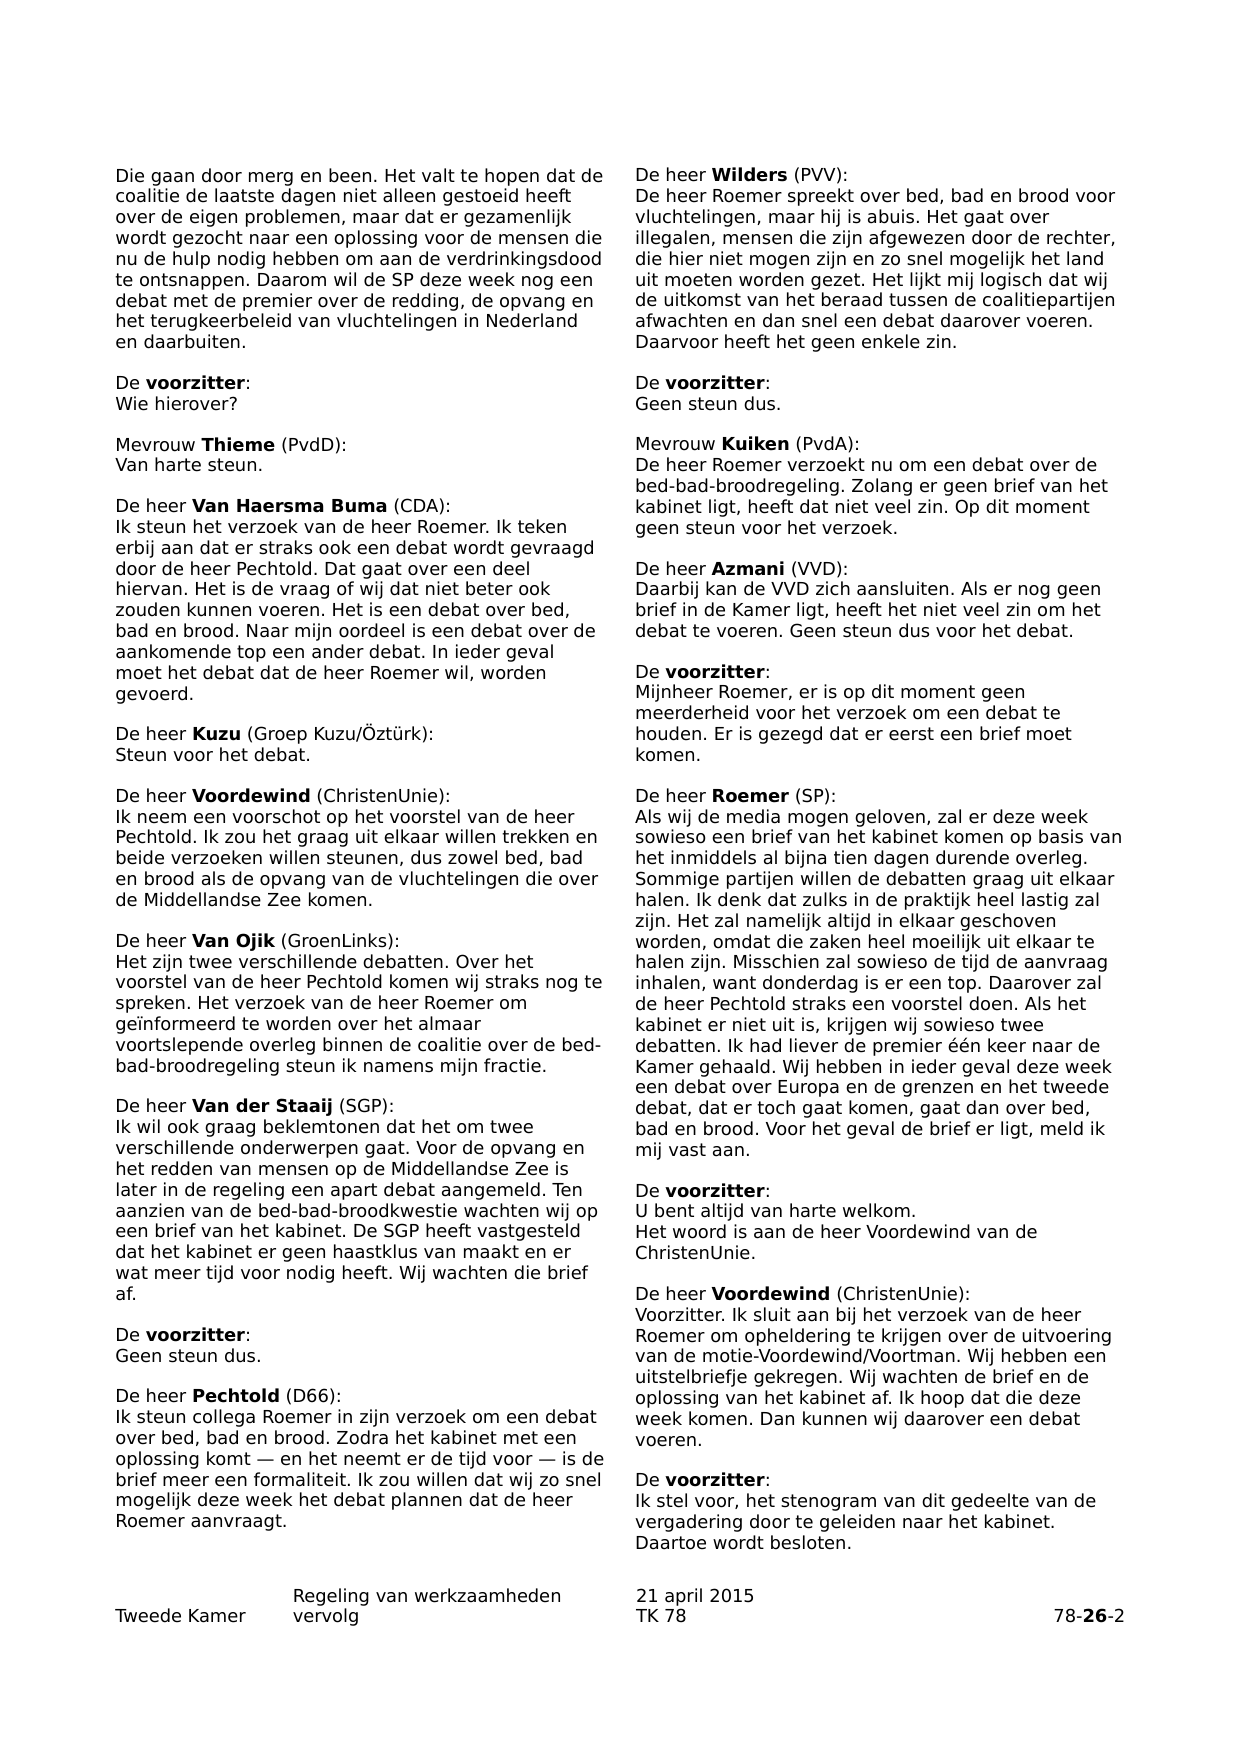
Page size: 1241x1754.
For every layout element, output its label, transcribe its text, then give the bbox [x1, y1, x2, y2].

text Mijnheer Roemer, er is op dit moment geen meerderheid voor het verzoek om een debat te houden. Er is gezegd dat er eerst een brief moet komen. [635, 682, 1125, 766]
text Ik steun het verzoek van de heer Roemer. Ik teken erbij aan dat er straks ook een debat wordt gevraagd door de heer Pechtold. Dat gaat over een deel hiervan. Het is de vraag of wij dat niet beter ook zouden kunnen voeren. Het is een debat over bed, bad en brood. Naar mijn oordeel is een debat over de aankomende top een ander debat. In ieder geval moet het debat dat de heer Roemer wil, worden gevoerd. [115, 517, 605, 704]
text U bent altijd van harte welkom. [635, 1201, 1125, 1222]
text De voorzitter: [635, 1181, 1125, 1201]
text De heer Pechtold (D66): [115, 1386, 605, 1407]
text De voorzitter: [635, 1470, 1125, 1491]
text Geen steun dus. [115, 1345, 605, 1366]
text De heer Voordewind (ChristenUnie): [115, 786, 605, 806]
text De voorzitter: [115, 1324, 605, 1345]
text Als wij de media mogen geloven, zal er deze week sowieso een brief van het kabinet komen op basis van het inmiddels al bijna tien dagen durende overleg. Sommige partijen willen de debatten graag uit elkaar halen. Ik denk dat zulks in de praktijk heel lastig zal zijn. Het zal namelijk altijd in elkaar geschoven worden, omdat die zaken heel moeilijk uit elkaar te halen zijn. Misschien zal sowieso de tijd de aanvraag inhalen, want donderdag is er een top. Daarover zal de heer Pechtold straks een voorstel doen. Als het kabinet er niet uit is, krijgen wij sowieso twee debatten. Ik had liever de premier één keer naar de Kamer gehaald. Wij hebben in ieder geval deze week een debat over Europa en de grenzen en het tweede debat, dat er toch gaat komen, gaat dan over bed, bad en brood. Voor het geval de brief er ligt, meld ik mij vast aan. [635, 806, 1125, 1161]
text Het zijn twee verschillende debatten. Over het voorstel van de heer Pechtold komen wij straks nog te spreken. Het verzoek van de heer Roemer om geïnformeerd te worden over het almaar voortslepende overleg binnen de coalitie over de bed-bad-broodregeling steun ik namens mijn fractie. [115, 951, 605, 1076]
text De heer Voordewind (ChristenUnie): [635, 1284, 1125, 1304]
text De heer Van Ojik (GroenLinks): [115, 931, 605, 951]
text De heer Roemer verzoekt nu om een debat over de bed-bad-broodregeling. Zolang er geen brief van het kabinet ligt, heeft dat niet veel zin. Op dit moment geen steun voor het verzoek. [635, 455, 1125, 538]
text Mevrouw Thieme (PvdD): [115, 434, 605, 455]
text De heer Roemer spreekt over bed, bad en brood voor vluchtelingen, maar hij is abuis. Het gaat over illegalen, mensen die zijn afgewezen door de rechter, die hier niet mogen zijn en zo snel mogelijk het land uit moeten worden gezet. Het lijkt mij logisch dat wij de uitkomst van het beraad tussen de coalitiepartijen afwachten en dan snel een debat daarover voeren. Daarvoor heeft het geen enkele zin. [635, 186, 1125, 353]
text De heer Wilders (PVV): [635, 165, 1125, 186]
text Daartoe wordt besloten. [635, 1533, 1125, 1553]
text Steun voor het debat. [115, 745, 605, 766]
text De heer Van der Staaij (SGP): [115, 1096, 605, 1117]
text Van harte steun. [115, 455, 605, 476]
text Mevrouw Kuiken (PvdA): [635, 434, 1125, 455]
text Geen steun dus. [635, 393, 1125, 414]
text De voorzitter: [635, 662, 1125, 682]
text De heer Kuzu (Groep Kuzu/Öztürk): [115, 724, 605, 745]
text Daarbij kan de VVD zich aansluiten. Als er nog geen brief in de Kamer ligt, heeft het niet veel zin om het debat te voeren. Geen steun dus voor het debat. [635, 579, 1125, 642]
text Ik wil ook graag beklemtonen dat het om twee verschillende onderwerpen gaat. Voor de opvang en het redden van mensen op de Middellandse Zee is later in de regeling een apart debat aangemeld. Ten aanzien van de bed-bad-broodkwestie wachten wij op een brief van het kabinet. De SGP heeft vastgesteld dat het kabinet er geen haastklus van maakt en er wat meer tijd voor nodig heeft. Wij wachten die brief af. [115, 1117, 605, 1304]
text De voorzitter: [115, 373, 605, 393]
text Ik neem een voorschot op het voorstel van de heer Pechtold. Ik zou het graag uit elkaar willen trekken en beide verzoeken willen steunen, dus zowel bed, bad en brood als de opvang van de vluchtelingen die over de Middellandse Zee komen. [115, 806, 605, 911]
text Ik stel voor, het stenogram van dit gedeelte van de vergadering door te geleiden naar het kabinet. [635, 1491, 1125, 1533]
text Het woord is aan de heer Voordewind van de ChristenUnie. [635, 1222, 1125, 1264]
text De heer Azmani (VVD): [635, 558, 1125, 579]
text De heer Van Haersma Buma (CDA): [115, 496, 605, 517]
text De voorzitter: [635, 373, 1125, 393]
text Voorzitter. Ik sluit aan bij het verzoek van de heer Roemer om opheldering te krijgen over de uitvoering van de motie-Voordewind/Voortman. Wij hebben een uitstelbriefje gekregen. Wij wachten de brief en de oplossing van het kabinet af. Ik hoop dat die deze week komen. Dan kunnen wij daarover een debat voeren. [635, 1304, 1125, 1450]
text Ik steun collega Roemer in zijn verzoek om een debat over bed, bad en brood. Zodra het kabinet met een oplossing komt — en het neemt er de tijd voor — is de brief meer een formaliteit. Ik zou willen dat wij zo snel mogelijk deze week het debat plannen dat de heer Roemer aanvraagt. [115, 1407, 605, 1532]
text De heer Roemer (SP): [635, 786, 1125, 806]
text Die gaan door merg en been. Het valt te hopen dat de coalitie de laatste dagen niet alleen gestoeid heeft over de eigen problemen, maar dat er gezamenlijk wordt gezocht naar een oplossing voor de mensen die nu de hulp nodig hebben om aan de verdrinkingsdood te ontsnappen. Daarom wil de SP deze week nog een debat met de premier over de redding, de opvang en het terugkeerbeleid van vluchtelingen in Nederland en daarbuiten. [115, 165, 605, 353]
text Wie hierover? [115, 393, 605, 414]
